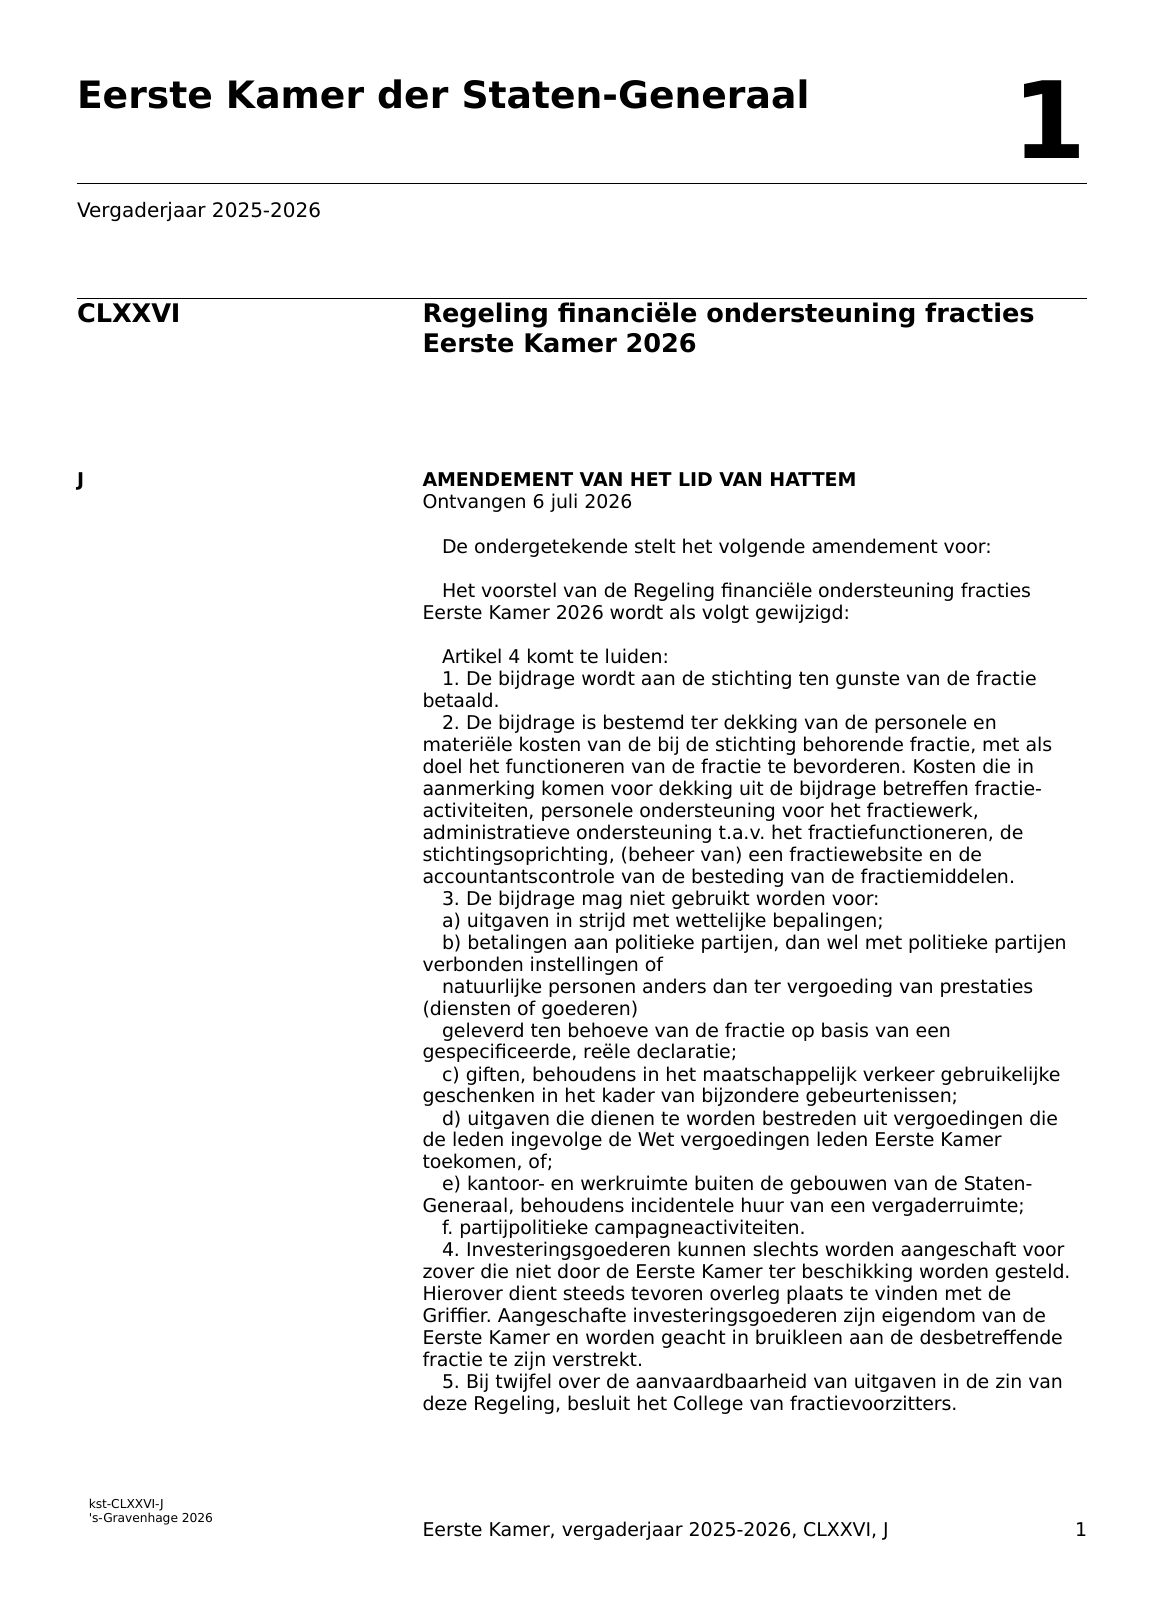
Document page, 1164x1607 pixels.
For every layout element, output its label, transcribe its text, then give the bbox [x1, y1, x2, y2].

text Ontvangen 6 juli 2026 [422, 491, 1087, 513]
text d) uitgaven die dienen te worden bestreden uit vergoedingen die de leden ingevolge de Wet vergoedingen leden Eerste Kamer toekomen, of; [422, 1107, 1087, 1173]
text Het voorstel van de Regeling financiële ondersteuning fracties Eerste Kamer 2026 wordt als volgt gewijzigd: [422, 580, 1087, 624]
text geleverd ten behoeve van de fractie op basis van een gespecificeerde, reële declaratie; [422, 1019, 1087, 1063]
text 5. Bij twijfel over de aanvaardbaarheid van uitgaven in de zin van deze Regeling, besluit het College van fractievoorzitters. [422, 1371, 1087, 1415]
text 1. De bijdrage wordt aan de stichting ten gunste van de fractie betaald. [422, 668, 1087, 712]
text c) giften, behoudens in het maatschappelijk verkeer gebruikelijke geschenken in het kader van bijzondere gebeurtenissen; [422, 1063, 1087, 1107]
text 2. De bijdrage is bestemd ter dekking van de personele en materiële kosten van de bij de stichting behorende fractie, met als doel het functioneren van de fractie te bevorderen. Kosten die in aanmerking komen voor dekking uit de bijdrage betreffen fractie-activiteiten, personele ondersteuning voor het fractiewerk, administratieve ondersteuning t.a.v. het fractiefunctioneren, de stichtingsoprichting, (beheer van) een fractiewebsite en de accountantscontrole van de besteding van de fractiemiddelen. [422, 712, 1087, 888]
text f. partijpolitieke campagneactiviteiten. [422, 1217, 1087, 1239]
text a) uitgaven in strijd met wettelijke bepalingen; [422, 909, 1087, 932]
text e) kantoor- en werkruimte buiten de gebouwen van de Staten-Generaal, behoudens incidentele huur van een vergaderruimte; [422, 1173, 1087, 1217]
subtitle J AMENDEMENT VAN HET LID VAN HATTEM [77, 469, 1087, 491]
text kst-CLXXVI-J [88, 1497, 323, 1511]
text 3. De bijdrage mag niet gebruikt worden voor: [422, 888, 1087, 909]
text De ondergetekende stelt het volgende amendement voor: [422, 536, 1087, 557]
subtitle CLXXVI Regeling financiële ondersteuning fracties Eerste Kamer 2026 [77, 299, 1087, 358]
table_cell Vergaderjaar 2025-2026 [77, 184, 1087, 298]
text 4. Investeringsgoederen kunnen slechts worden aangeschaft voor zover die niet door de Eerste Kamer ter beschikking worden gesteld. Hierover dient steeds tevoren overleg plaats te vinden met de Griffier. Aangeschafte investeringsgoederen zijn eigendom van de Eerste Kamer en worden geacht in bruikleen aan de desbetreffende fractie te zijn verstrekt. [422, 1239, 1087, 1371]
table_header Eerste Kamer der Staten-Generaal [77, 59, 886, 183]
text natuurlijke personen anders dan ter vergoeding van prestaties (diensten of goederen) [422, 976, 1087, 1019]
text Artikel 4 komt te luiden: [422, 646, 1087, 668]
table_header 1 [886, 59, 1087, 183]
text b) betalingen aan politieke partijen, dan wel met politieke partijen verbonden instellingen of [422, 932, 1087, 976]
text 's-Gravenhage 2026 [88, 1511, 323, 1525]
